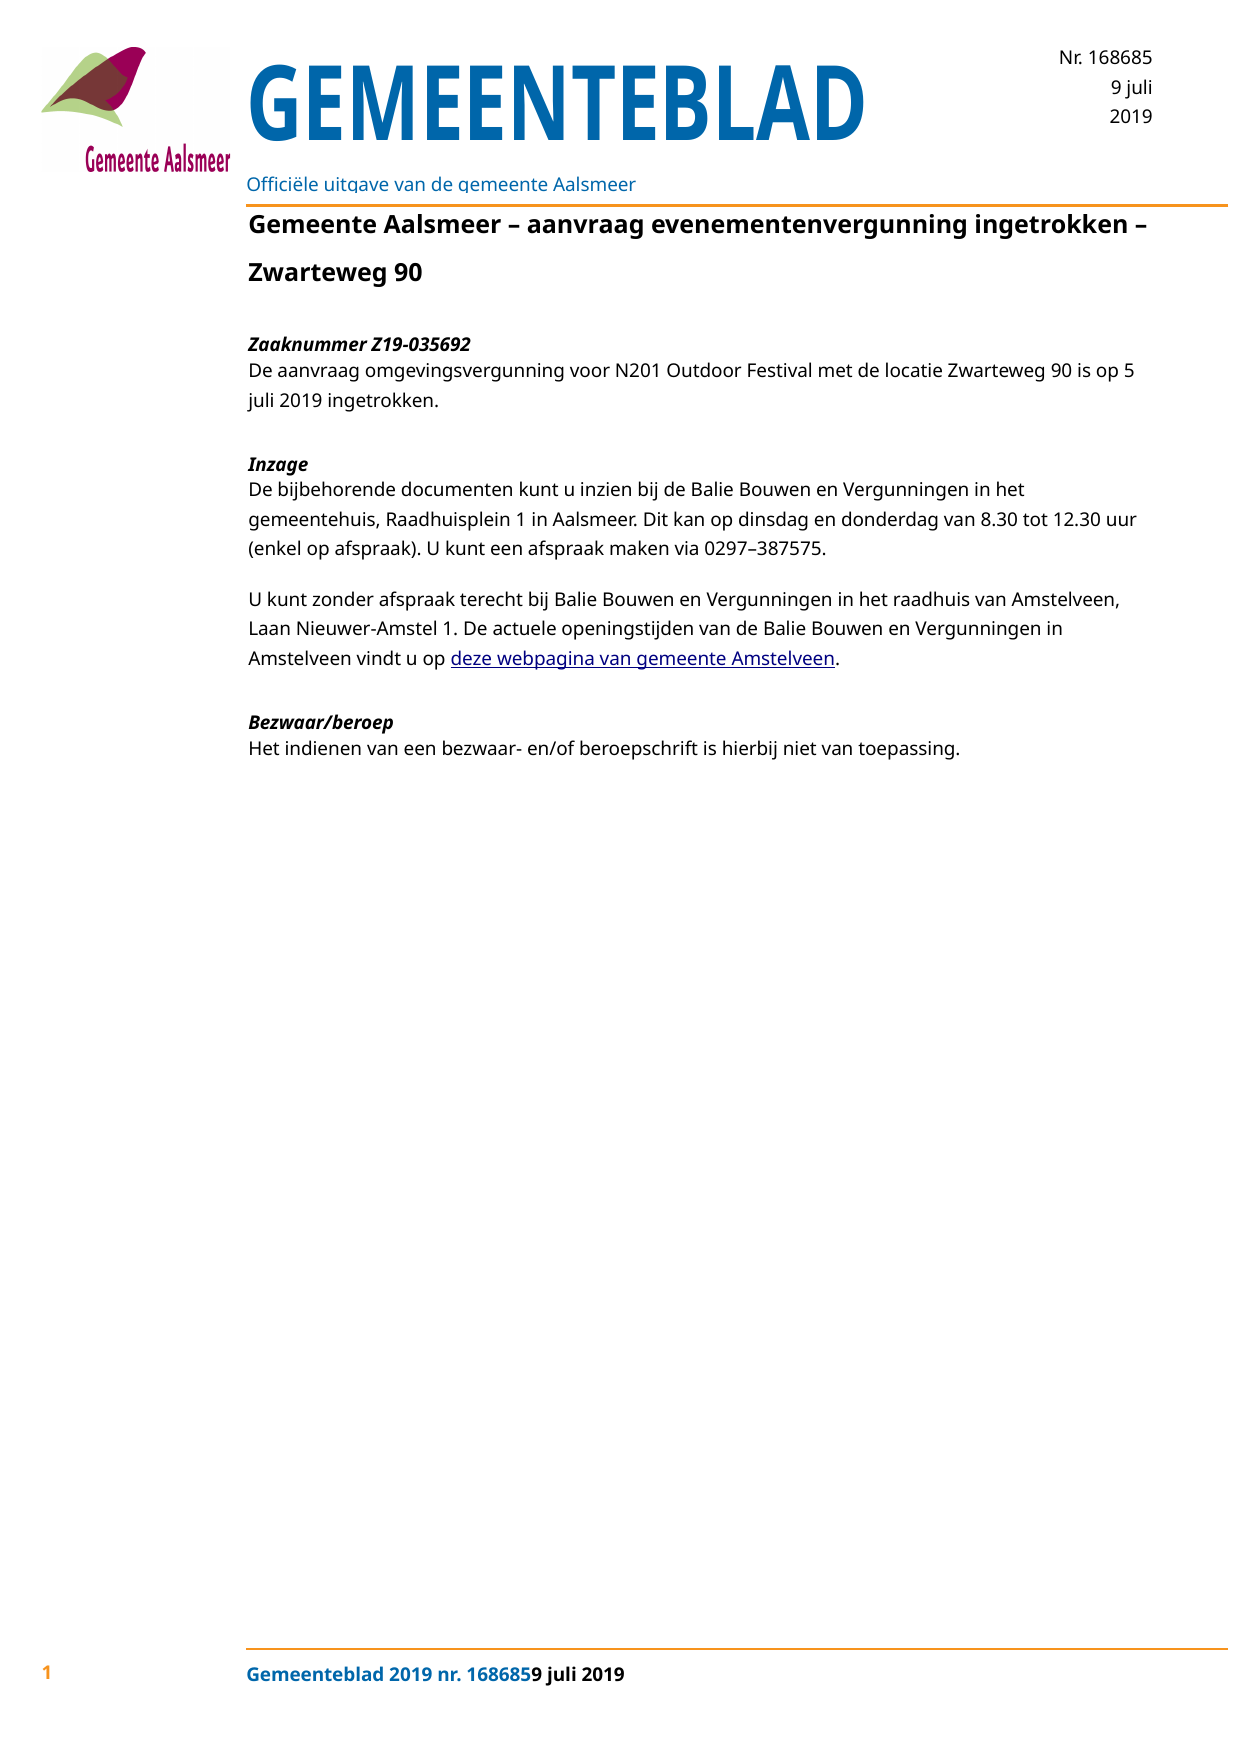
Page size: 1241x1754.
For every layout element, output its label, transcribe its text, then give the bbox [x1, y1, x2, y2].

text Gemeente Aalsmeer – aanvraag evenementenvergunning ingetrokken – Zwarteweg 90 [248, 207, 1152, 288]
text De aanvraag omgevingsvergunning voor N201 Outdoor Festival met de locatie Zwarteweg 90 is op 5 juli 2019 ingetrokken. [248, 357, 1152, 412]
text Bezwaar/beroep [248, 709, 1152, 735]
picture [41, 47, 231, 172]
text U kunt zonder afspraak terecht bij Balie Bouwen en Vergunningen in het raadhuis van Amstelveen, Laan Nieuwer-Amstel 1. De actuele openingstijden van de Balie Bouwen en Vergunningen in Amstelveen vindt u op deze webpagina van gemeente Amstelveen. [248, 586, 1152, 671]
text De bijbehorende documenten kunt u inzien bij de Balie Bouwen en Vergunningen in het gemeentehuis, Raadhuisplein 1 in Aalsmeer. Dit kan op dinsdag en donderdag van 8.30 tot 12.30 uur (enkel op afspraak). U kunt een afspraak maken via 0297–387575. [248, 476, 1152, 561]
text Zaaknummer Z19-035692 [248, 331, 1152, 357]
text Het indienen van een bezwaar- en/of beroepschrift is hierbij niet van toepassing. [248, 735, 1152, 761]
text Inzage [248, 451, 1152, 476]
